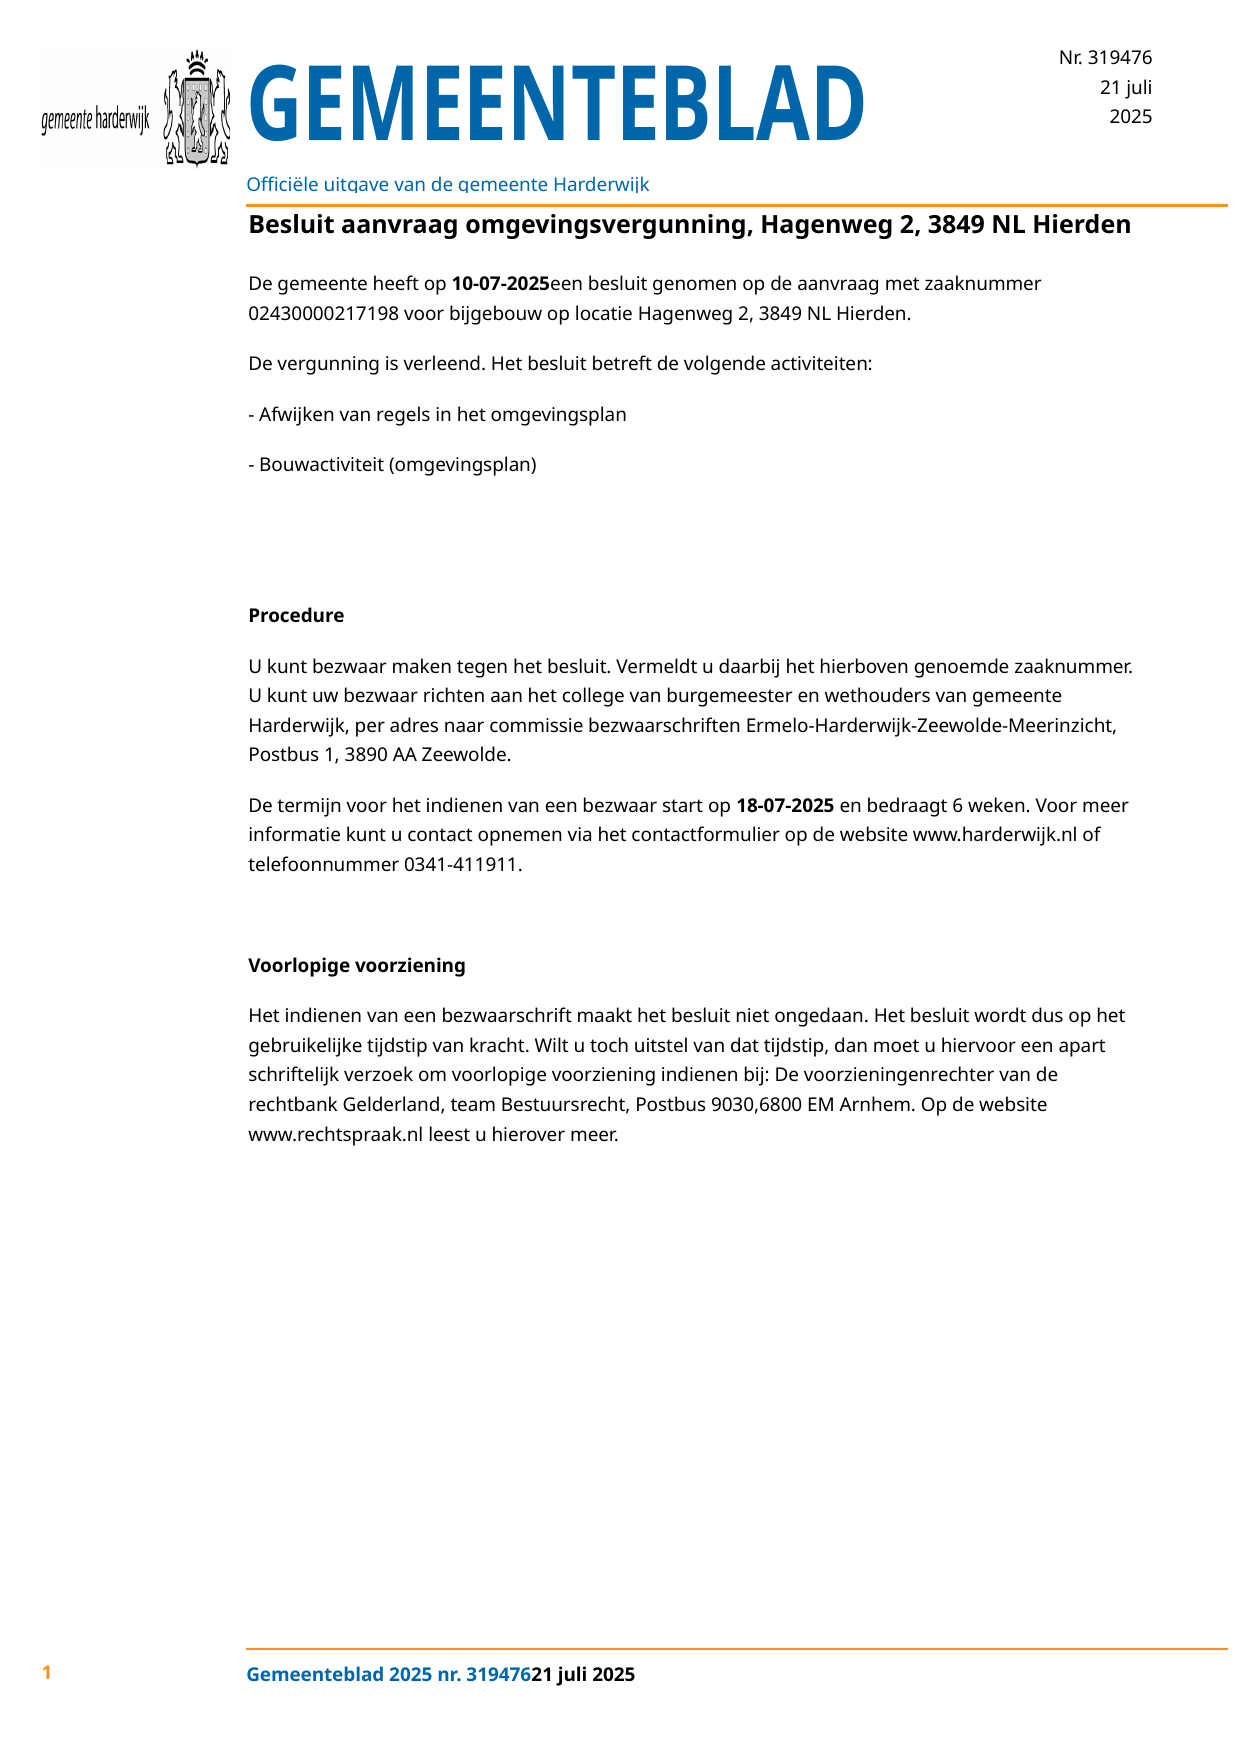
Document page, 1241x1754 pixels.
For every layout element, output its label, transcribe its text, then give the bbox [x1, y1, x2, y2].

text De gemeente heeft op 10-07-2025een besluit genomen op de aanvraag met zaaknummer 02430000217198 voor bijgebouw op locatie Hagenweg 2, 3849 NL Hierden. [248, 270, 1152, 326]
text Het indienen van een bezwaarschrift maakt het besluit niet ongedaan. Het besluit wordt dus op het gebruikelijke tijdstip van kracht. Wilt u toch uitstel van dat tijdstip, dan moet u hiervoor een apart schriftelijk verzoek om voorlopige voorziening indienen bij: De voorzieningenrechter van de rechtbank Gelderland, team Bestuursrecht, Postbus 9030,6800 EM Arnhem. Op de website www.rechtspraak.nl leest u hierover meer. [248, 1002, 1152, 1146]
text - Afwijken van regels in het omgevingsplan [248, 401, 1152, 426]
text De vergunning is verleend. Het besluit betreft de volgende activiteiten: [248, 350, 1152, 376]
text Procedure [248, 602, 1152, 628]
text - Bouwactiviteit (omgevingsplan) [248, 451, 1152, 477]
text Voorlopige voorziening [248, 952, 1152, 978]
text Besluit aanvraag omgevingsvergunning, Hagenweg 2, 3849 NL Hierden [248, 207, 1152, 241]
picture [41, 47, 231, 172]
text De termijn voor het indienen van een bezwaar start op 18-07-2025 en bedraagt 6 weken. Voor meer informatie kunt u contact opnemen via het contactformulier op de website www.harderwijk.nl of telefoonnummer 0341-411911. [248, 792, 1152, 877]
text U kunt bezwaar maken tegen het besluit. Vermeldt u daarbij het hierboven genoemde zaaknummer. U kunt uw bezwaar richten aan het college van burgemeester en wethouders van gemeente Harderwijk, per adres naar commissie bezwaarschriften Ermelo-Harderwijk-Zeewolde-Meerinzicht, Postbus 1, 3890 AA Zeewolde. [248, 653, 1152, 767]
